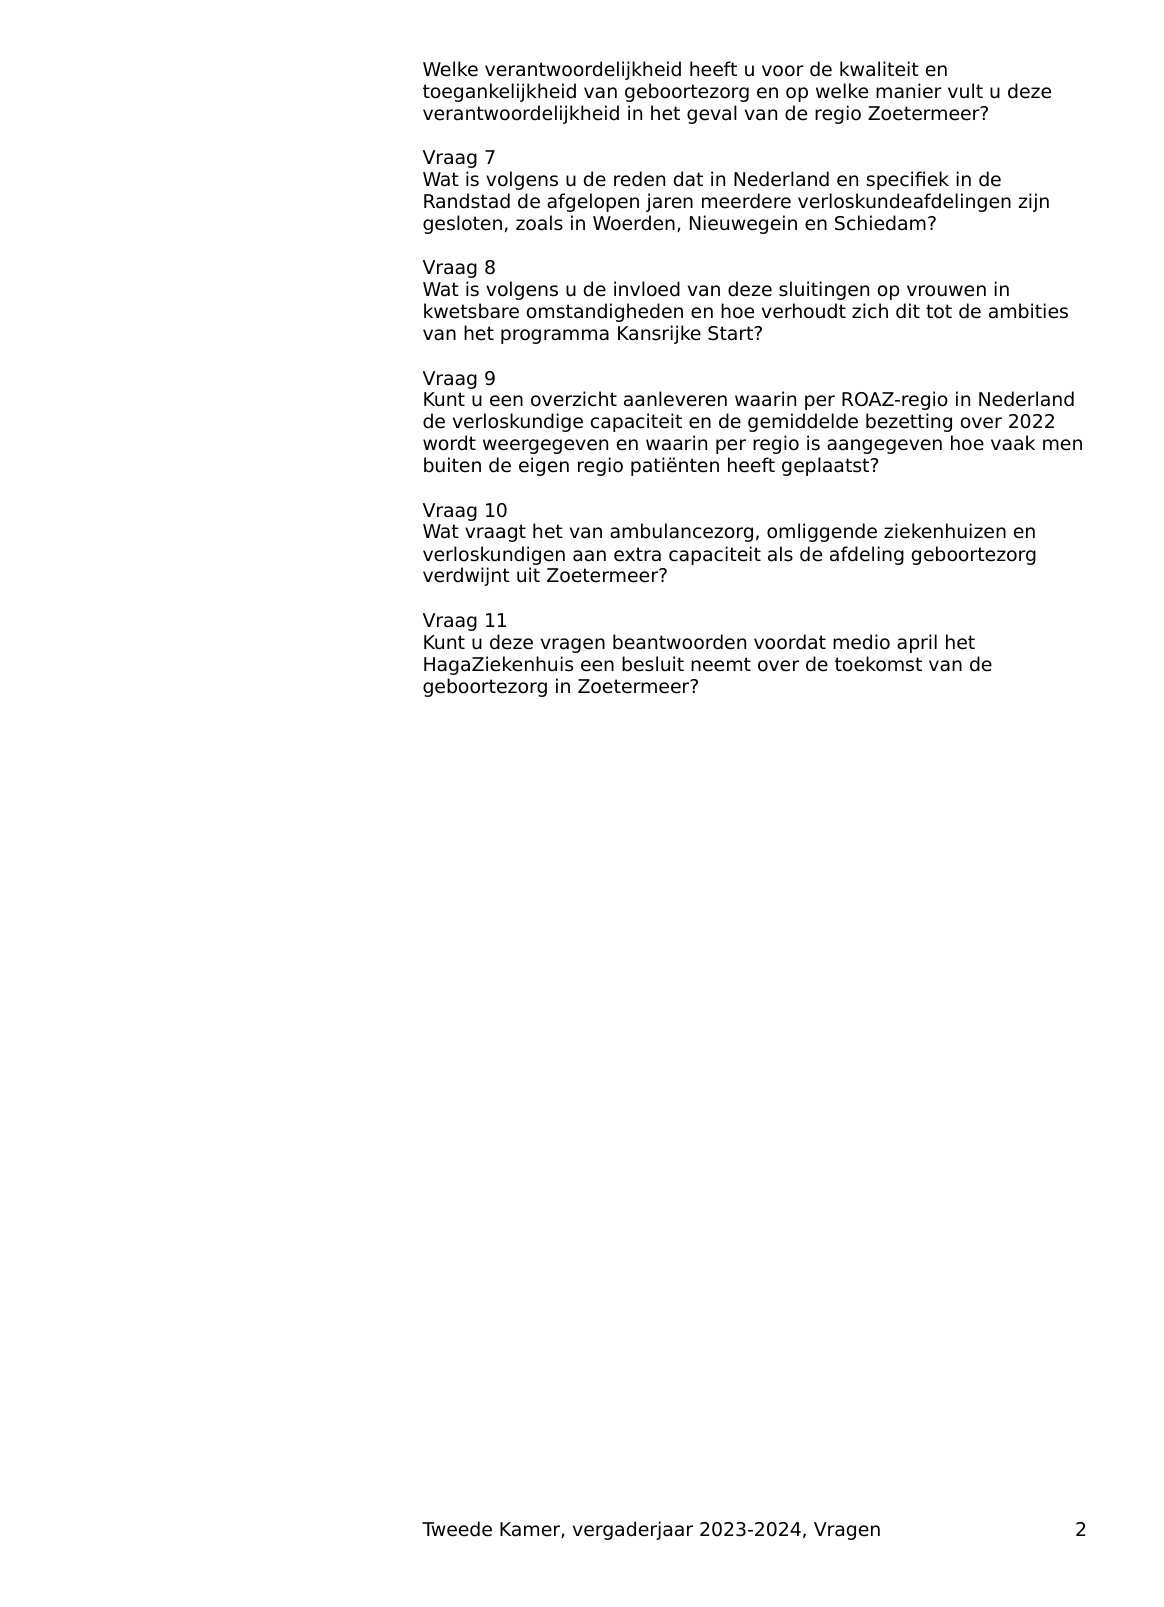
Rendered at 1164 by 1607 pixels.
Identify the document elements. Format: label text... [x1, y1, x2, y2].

text Vraag 7 [422, 147, 1087, 169]
text Vraag 11 [422, 609, 1087, 632]
text Wat vraagt het van ambulancezorg, omliggende ziekenhuizen en verloskundigen aan extra capaciteit als de afdeling geboortezorg verdwijnt uit Zoetermeer? [422, 521, 1087, 587]
text Vraag 10 [422, 499, 1087, 521]
text Vraag 9 [422, 367, 1087, 389]
text Welke verantwoordelijkheid heeft u voor de kwaliteit en toegankelijkheid van geboortezorg en op welke manier vult u deze verantwoordelijkheid in het geval van de regio Zoetermeer? [422, 59, 1087, 125]
text Kunt u deze vragen beantwoorden voordat medio april het HagaZiekenhuis een besluit neemt over de toekomst van de geboortezorg in Zoetermeer? [422, 632, 1087, 697]
text Vraag 8 [422, 257, 1087, 279]
text Wat is volgens u de invloed van deze sluitingen op vrouwen in kwetsbare omstandigheden en hoe verhoudt zich dit tot de ambities van het programma Kansrijke Start? [422, 279, 1087, 345]
text Kunt u een overzicht aanleveren waarin per ROAZ-regio in Nederland de verloskundige capaciteit en de gemiddelde bezetting over 2022 wordt weergegeven en waarin per regio is aangegeven hoe vaak men buiten de eigen regio patiënten heeft geplaatst? [422, 389, 1087, 477]
text Wat is volgens u de reden dat in Nederland en specifiek in de Randstad de afgelopen jaren meerdere verloskundeafdelingen zijn gesloten, zoals in Woerden, Nieuwegein en Schiedam? [422, 169, 1087, 235]
